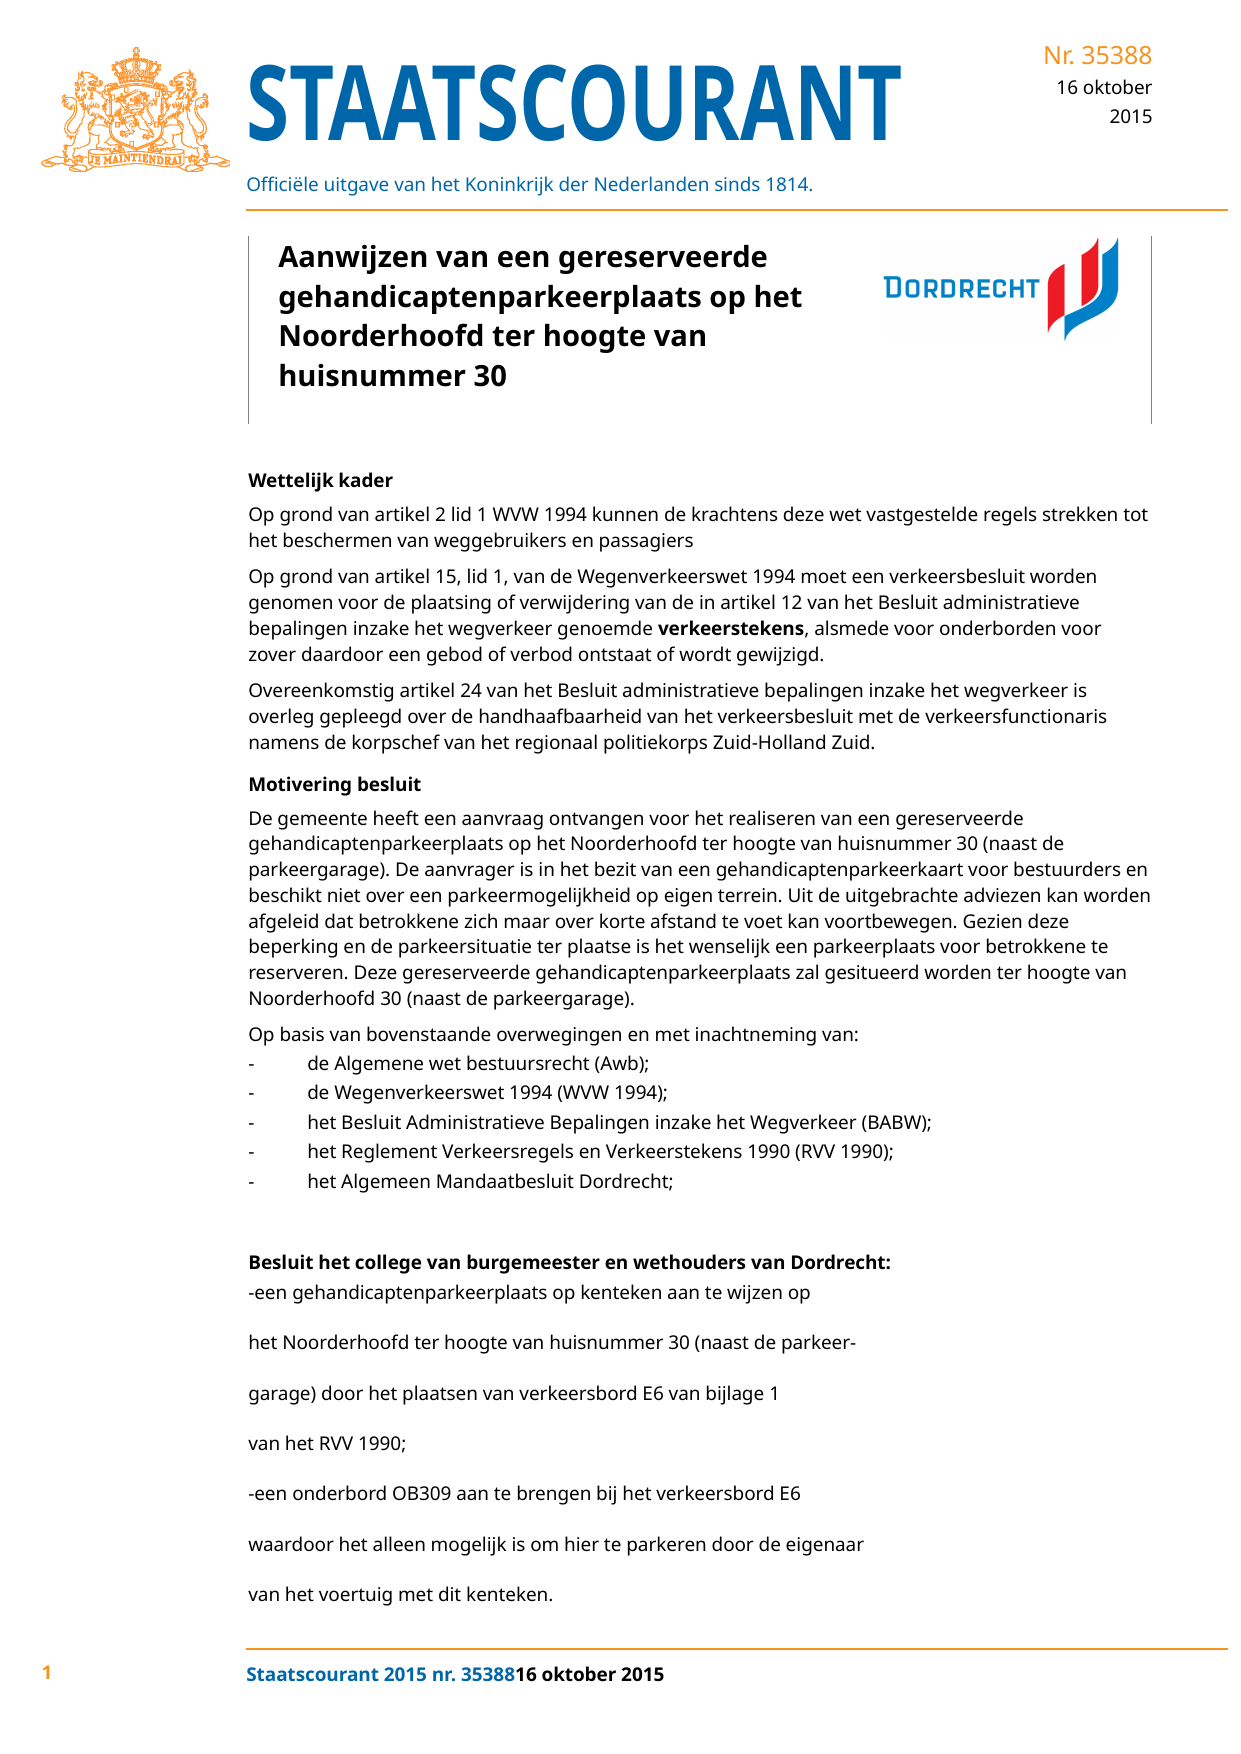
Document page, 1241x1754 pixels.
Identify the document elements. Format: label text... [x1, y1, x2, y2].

text Op grond van artikel 2 lid 1 WVW 1994 kunnen de krachtens deze wet vastgestelde regels strekken tot het beschermen van weggebruikers en passagiers [248, 501, 1152, 553]
list het Algemeen Mandaatbesluit Dordrecht; [248, 1168, 1152, 1194]
text -een gehandicaptenparkeerplaats op kenteken aan te wijzen op [248, 1279, 1152, 1305]
list de Wegenverkeerswet 1994 (WVW 1994); [248, 1079, 1152, 1105]
text De gemeente heeft een aanvraag ontvangen voor het realiseren van een gereserveerde gehandicaptenparkeerplaats op het Noorderhoofd ter hoogte van huisnummer 30 (naast de parkeergarage). De aanvrager is in het bezit van een gehandicaptenparkeerkaart voor bestuurders en beschikt niet over een parkeermogelijkheid op eigen terrein. Uit de uitgebrachte adviezen kan worden afgeleid dat betrokkene zich maar over korte afstand te voet kan voortbewegen. Gezien deze beperking en de parkeersituatie ter plaatse is het wenselijk een parkeerplaats voor betrokkene te reserveren. Deze gereserveerde gehandicaptenparkeerplaats zal gesitueerd worden ter hoogte van Noorderhoofd 30 (naast de parkeergarage). [248, 805, 1152, 1011]
list het Besluit Administratieve Bepalingen inzake het Wegverkeer (BABW); [248, 1109, 1152, 1135]
picture [882, 236, 1119, 341]
picture [41, 47, 231, 172]
text Op grond van artikel 15, lid 1, van de Wegenverkeerswet 1994 moet een verkeersbesluit worden genomen voor de plaatsing of verwijdering van de in artikel 12 van het Besluit administratieve bepalingen inzake het wegverkeer genoemde verkeerstekens, alsmede voor onderborden voor zover daardoor een gebod of verbod ontstaat of wordt gewijzigd. [248, 564, 1152, 667]
text van het RVV 1990; [248, 1430, 1152, 1456]
text Op basis van bovenstaande overwegingen en met inachtneming van: [248, 1022, 1152, 1047]
text waardoor het alleen mogelijk is om hier te parkeren door de eigenaar [248, 1531, 1152, 1557]
text Motivering besluit [248, 771, 1152, 797]
text Besluit het college van burgemeester en wethouders van Dordrecht: [248, 1249, 1152, 1275]
text het Noorderhoofd ter hoogte van huisnummer 30 (naast de parkeer- [248, 1329, 1152, 1355]
table_header [850, 236, 1151, 424]
text Overeenkomstig artikel 24 van het Besluit administratieve bepalingen inzake het wegverkeer is overleg gepleegd over de handhaafbaarheid van het verkeersbesluit met de verkeersfunctionaris namens de korpschef van het regionaal politiekorps Zuid-Holland Zuid. [248, 677, 1152, 755]
text garage) door het plaatsen van verkeersbord E6 van bijlage 1 [248, 1380, 1152, 1406]
text -een onderbord OB309 aan te brengen bij het verkeersbord E6 [248, 1481, 1152, 1506]
table_header Aanwijzen van een gereserveerde gehandicaptenparkeerplaats op het Noorderhoofd ter hoogte van huisnummer 30 [249, 236, 850, 424]
list het Reglement Verkeersregels en Verkeerstekens 1990 (RVV 1990); [248, 1139, 1152, 1164]
text van het voertuig met dit kenteken. [248, 1581, 1152, 1607]
text Wettelijk kader [248, 467, 1152, 493]
list de Algemene wet bestuursrecht (Awb); [248, 1050, 1152, 1076]
